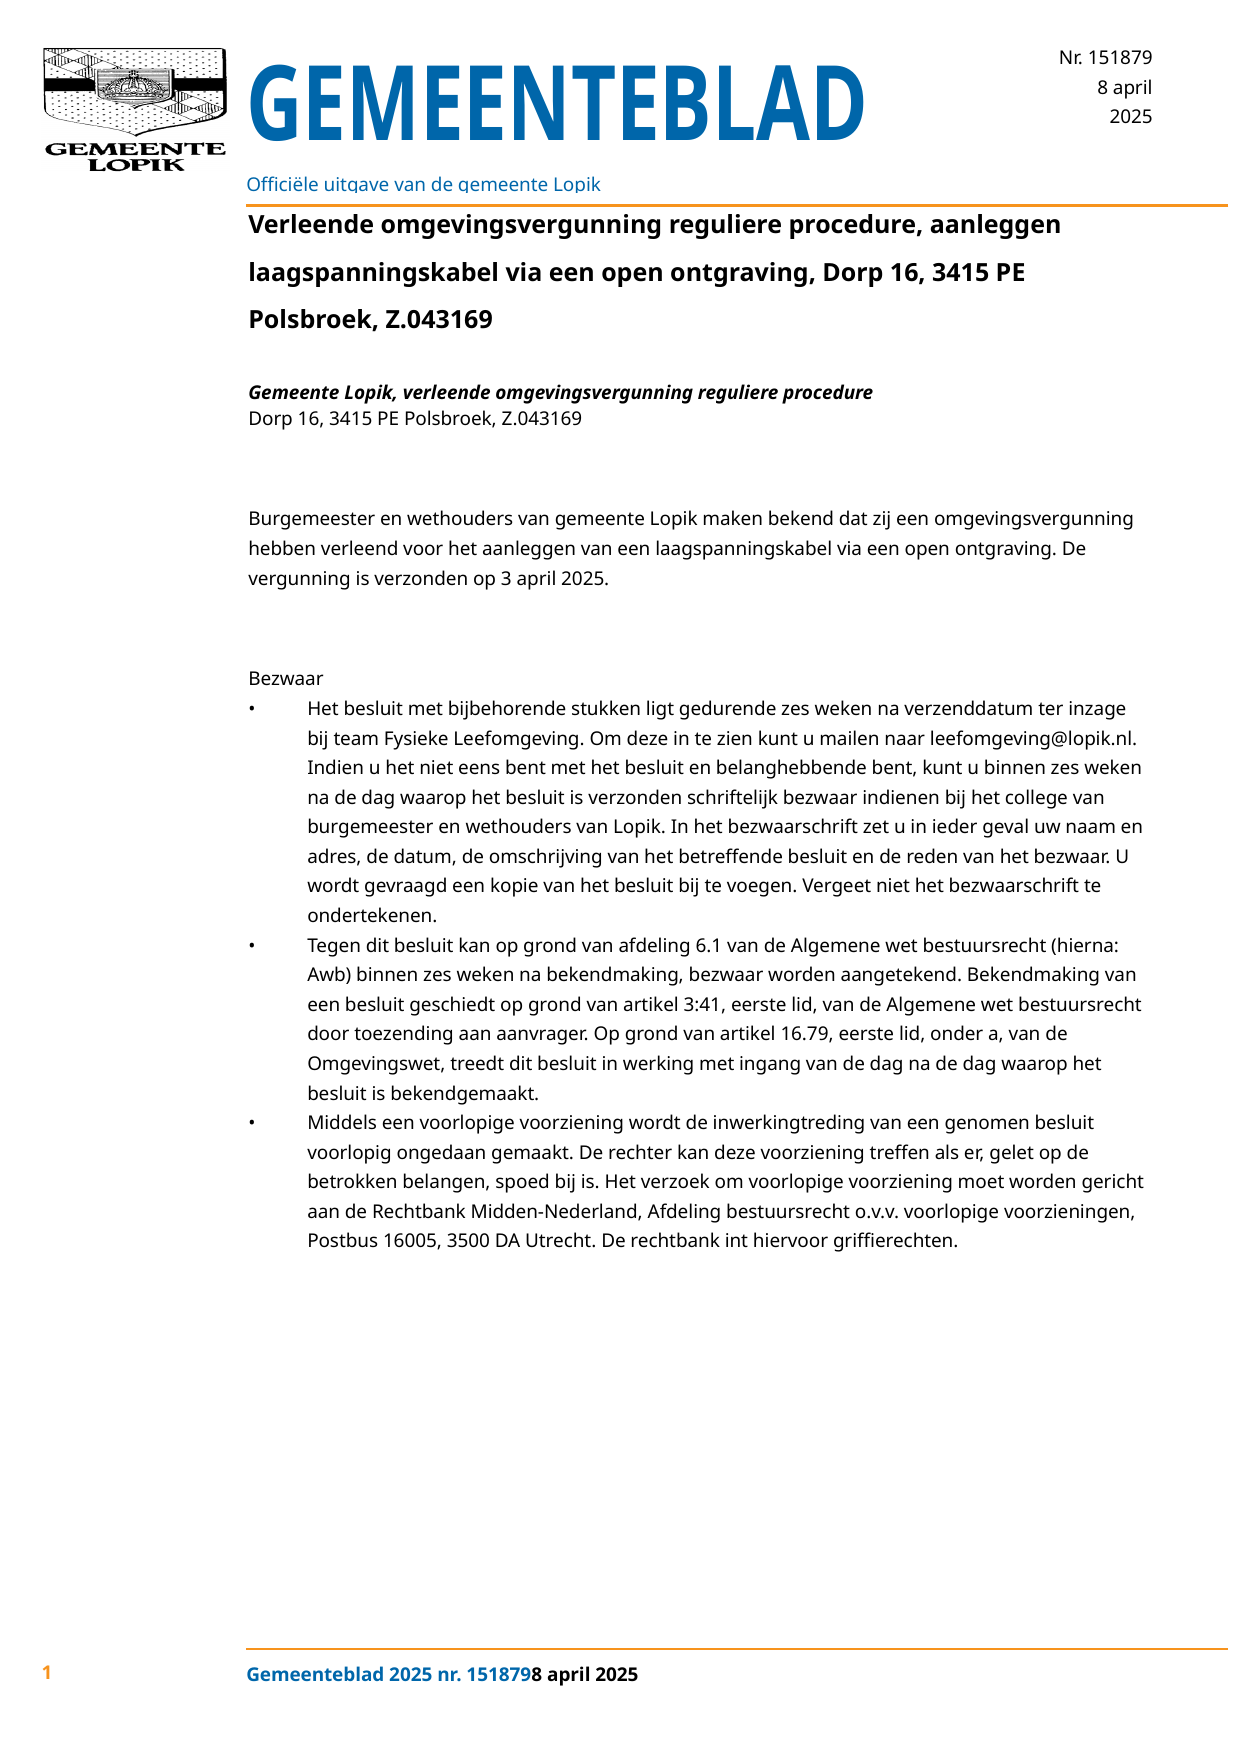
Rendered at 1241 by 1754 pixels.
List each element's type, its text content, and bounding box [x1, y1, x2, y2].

text Dorp 16, 3415 PE Polsbroek, Z.043169 [248, 405, 1152, 431]
text Bezwaar [248, 666, 1152, 691]
text Verleende omgevingsvergunning reguliere procedure, aanleggen laagspanningskabel via een open ontgraving, Dorp 16, 3415 PE Polsbroek, Z.043169 [248, 207, 1152, 336]
picture [41, 47, 231, 172]
text Burgemeester en wethouders van gemeente Lopik maken bekend dat zij een omgevingsvergunning hebben verleend voor het aanleggen van een laagspanningskabel via een open ontgraving. De vergunning is verzonden op 3 april 2025. [248, 506, 1152, 591]
list Het besluit met bijbehorende stukken ligt gedurende zes weken na verzenddatum ter inzage bij team Fysieke Leefomgeving. Om deze in te zien kunt u mailen naar leefomgeving@lopik.nl. Indien u het niet eens bent met het besluit en belanghebbende bent, kunt u binnen zes weken na de dag waarop het besluit is verzonden schriftelijk bezwaar indienen bij het college van burgemeester en wethouders van Lopik. In het bezwaarschrift zet u in ieder geval uw naam en adres, de datum, de omschrijving van het betreffende besluit en de reden van het bezwaar. U wordt gevraagd een kopie van het besluit bij te voegen. Vergeet niet het bezwaarschrift te ondertekenen. [248, 695, 1152, 928]
list Tegen dit besluit kan op grond van afdeling 6.1 van de Algemene wet bestuursrecht (hierna: Awb) binnen zes weken na bekendmaking, bezwaar worden aangetekend. Bekendmaking van een besluit geschiedt op grond van artikel 3:41, eerste lid, van de Algemene wet bestuursrecht door toezending aan aanvrager. Op grond van artikel 16.79, eerste lid, onder a, van de Omgevingswet, treedt dit besluit in werking met ingang van de dag na de dag waarop het besluit is bekendgemaakt. [248, 932, 1152, 1106]
list Middels een voorlopige voorziening wordt de inwerkingtreding van een genomen besluit voorlopig ongedaan gemaakt. De rechter kan deze voorziening treffen als er, gelet op de betrokken belangen, spoed bij is. Het verzoek om voorlopige voorziening moet worden gericht aan de Rechtbank Midden-Nederland, Afdeling bestuursrecht o.v.v. voorlopige voorzieningen, Postbus 16005, 3500 DA Utrecht. De rechtbank int hiervoor griffierechten. [248, 1109, 1152, 1253]
text Gemeente Lopik, verleende omgevingsvergunning reguliere procedure [248, 379, 1152, 405]
